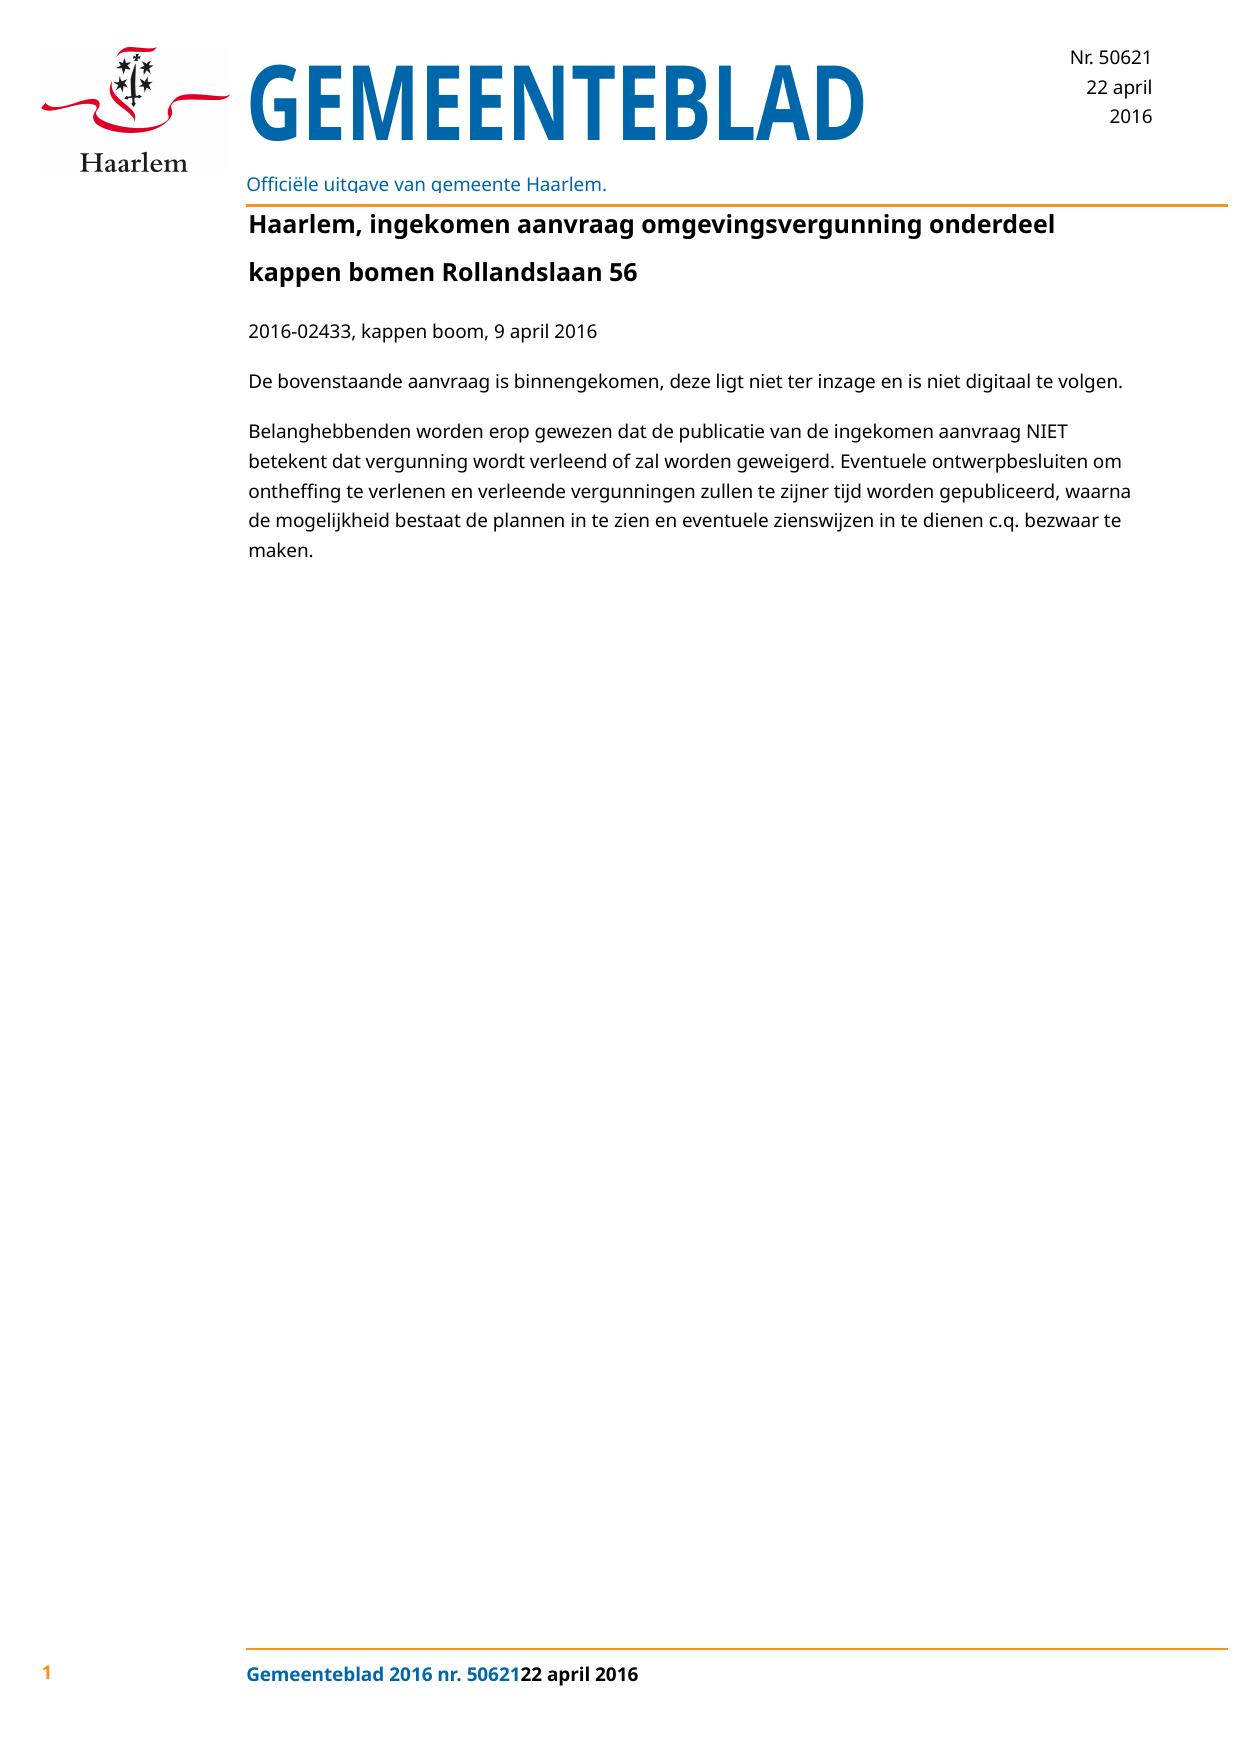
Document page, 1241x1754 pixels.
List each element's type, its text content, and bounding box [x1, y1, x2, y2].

picture [41, 47, 231, 172]
text Belanghebbenden worden erop gewezen dat de publicatie van de ingekomen aanvraag NIET betekent dat vergunning wordt verleend of zal worden geweigerd. Eventuele ontwerpbesluiten om ontheffing te verlenen en verleende vergunningen zullen te zijner tijd worden gepubliceerd, waarna de mogelijkheid bestaat de plannen in te zien en eventuele zienswijzen in te dienen c.q. bezwaar te maken. [248, 419, 1152, 563]
text Haarlem, ingekomen aanvraag omgevingsvergunning onderdeel kappen bomen Rollandslaan 56 [248, 207, 1152, 288]
text 2016-02433, kappen boom, 9 april 2016 [248, 318, 1152, 344]
text De bovenstaande aanvraag is binnengekomen, deze ligt niet ter inzage en is niet digitaal te volgen. [248, 368, 1152, 394]
